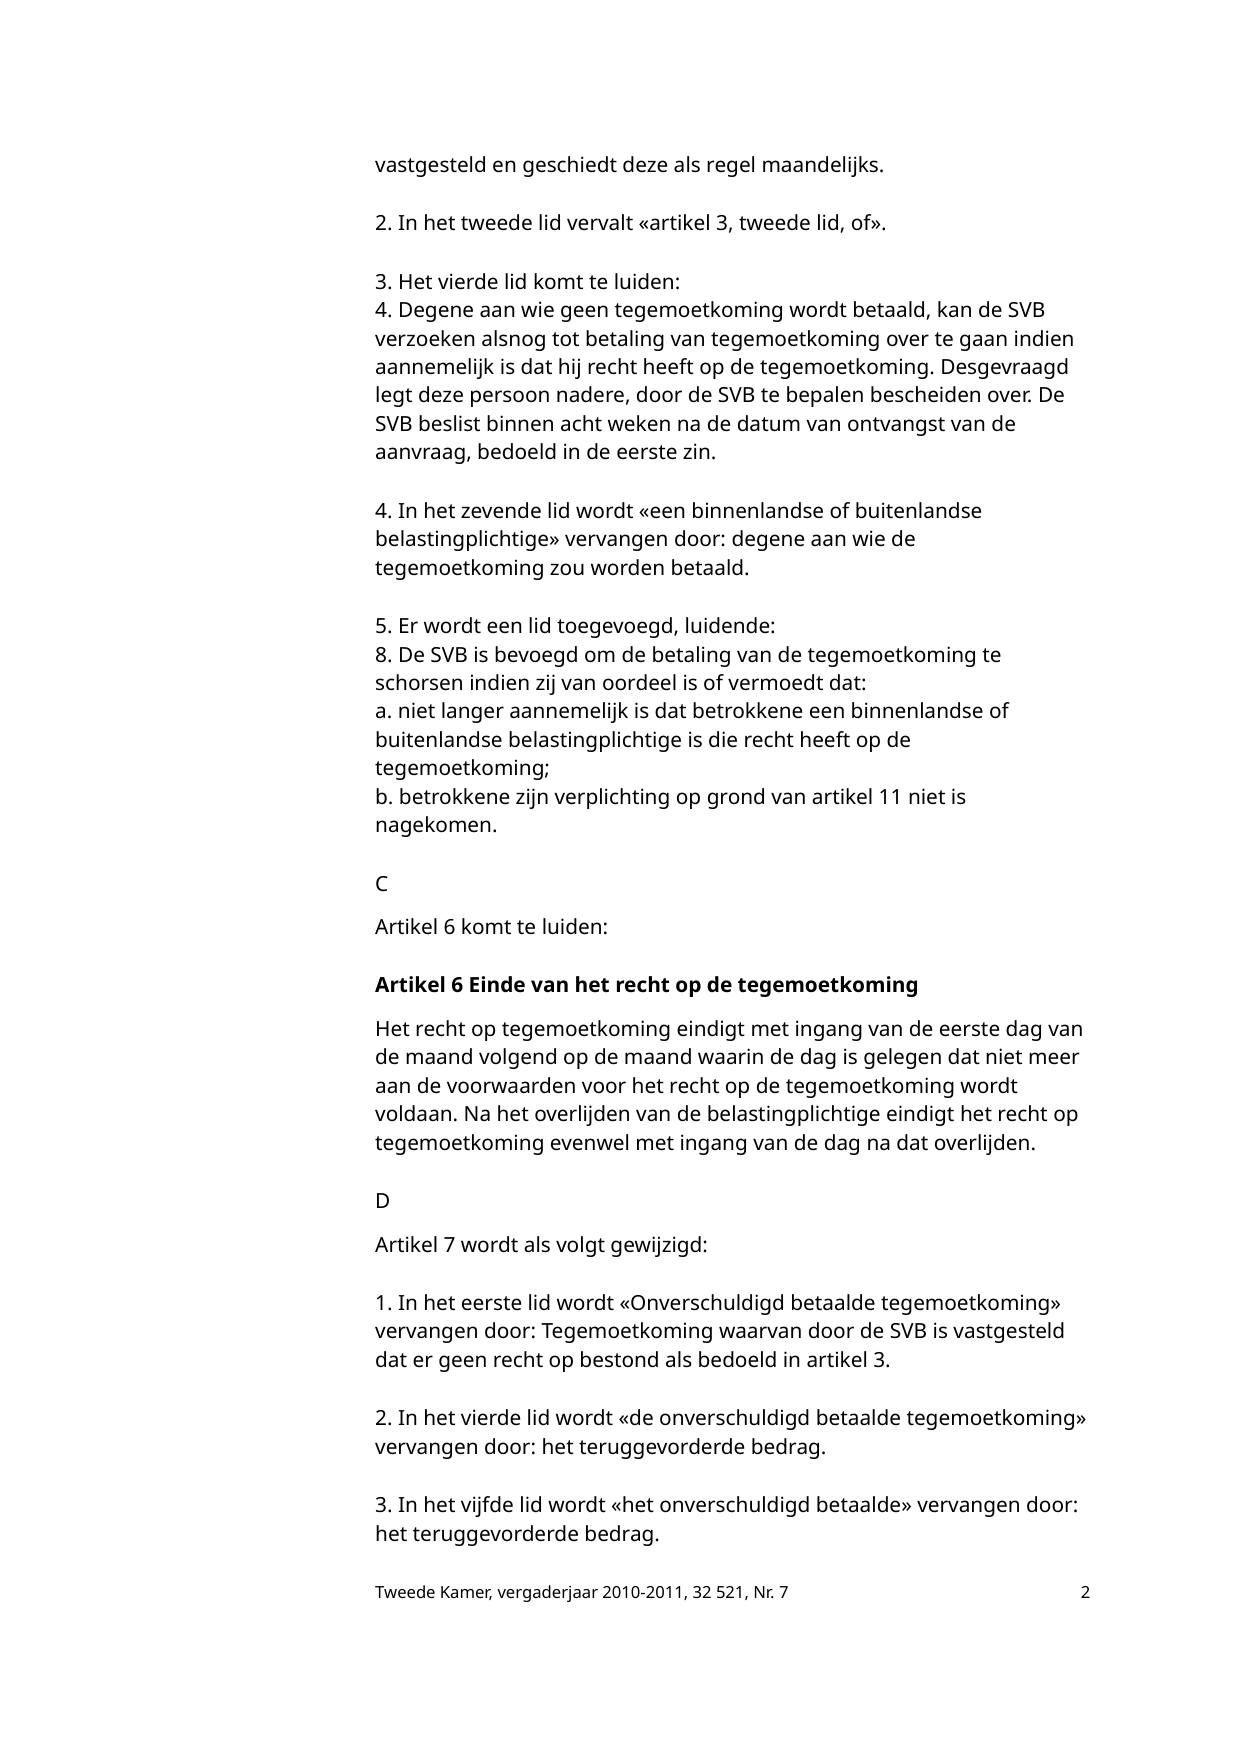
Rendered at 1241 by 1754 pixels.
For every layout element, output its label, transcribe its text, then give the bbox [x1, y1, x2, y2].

text vastgesteld en geschiedt deze als regel maandelijks. [375, 150, 1090, 178]
text 3. In het vijfde lid wordt «het onverschuldigd betaalde» vervangen door: het teruggevorderde bedrag. [375, 1490, 1090, 1547]
text 2. In het tweede lid vervalt «artikel 3, tweede lid, of». [375, 208, 1090, 237]
text 2. In het vierde lid wordt «de onverschuldigd betaalde tegemoetkoming» vervangen door: het teruggevorderde bedrag. [375, 1403, 1090, 1460]
text 4. Degene aan wie geen tegemoetkoming wordt betaald, kan de SVB verzoeken alsnog tot betaling van tegemoetkoming over te gaan indien aannemelijk is dat hij recht heeft op de tegemoetkoming. Desgevraagd legt deze persoon nadere, door de SVB te bepalen bescheiden over. De SVB beslist binnen acht weken na de datum van ontvangst van de aanvraag, bedoeld in de eerste zin. [375, 295, 1090, 466]
text 8. De SVB is bevoegd om de betaling van de tegemoetkoming te schorsen indien zij van oordeel is of vermoedt dat: [375, 640, 1090, 697]
text 5. Er wordt een lid toegevoegd, luidende: [375, 611, 1090, 640]
text Artikel 6 komt te luiden: [375, 912, 1090, 941]
text D [375, 1186, 1090, 1215]
text Het recht op tegemoetkoming eindigt met ingang van de eerste dag van de maand volgend op de maand waarin de dag is gelegen dat niet meer aan de voorwaarden voor het recht op de tegemoetkoming wordt voldaan. Na het overlijden van de belastingplichtige eindigt het recht op tegemoetkoming evenwel met ingang van de dag na dat overlijden. [375, 1014, 1090, 1156]
text C [375, 869, 1090, 897]
text 3. Het vierde lid komt te luiden: [375, 267, 1090, 295]
text a. niet langer aannemelijk is dat betrokkene een binnenlandse of buitenlandse belastingplichtige is die recht heeft op de tegemoetkoming; [375, 697, 1090, 782]
text b. betrokkene zijn verplichting op grond van artikel 11 niet is nagekomen. [375, 782, 1090, 839]
text 4. In het zevende lid wordt «een binnenlandse of buitenlandse belastingplichtige» vervangen door: degene aan wie de tegemoetkoming zou worden betaald. [375, 496, 1090, 581]
text 1. In het eerste lid wordt «Onverschuldigd betaalde tegemoetkoming» vervangen door: Tegemoetkoming waarvan door de SVB is vastgesteld dat er geen recht op bestond als bedoeld in artikel 3. [375, 1288, 1090, 1373]
text Artikel 7 wordt als volgt gewijzigd: [375, 1230, 1090, 1258]
text Artikel 6 Einde van het recht op de tegemoetkoming [375, 971, 1090, 999]
